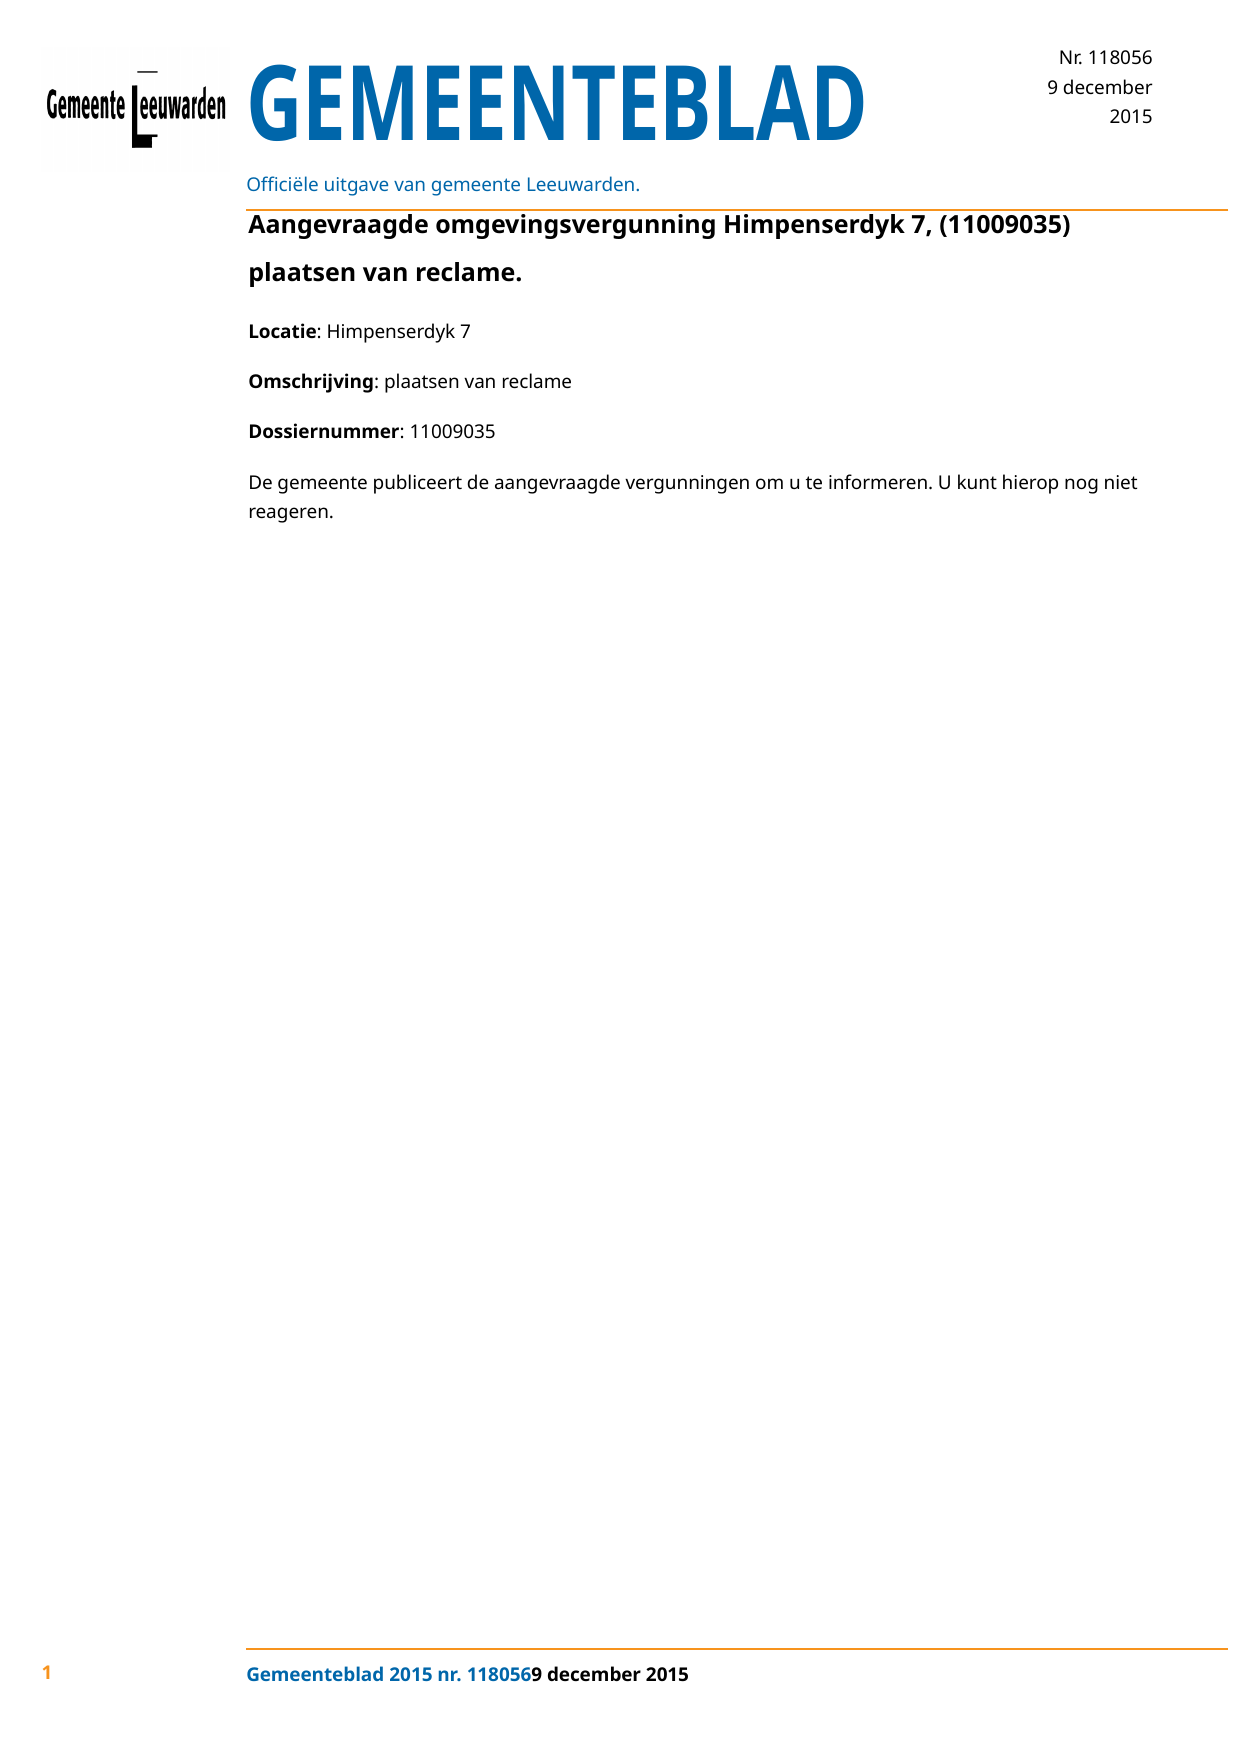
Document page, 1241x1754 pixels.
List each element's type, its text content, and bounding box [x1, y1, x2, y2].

text Omschrijving: plaatsen van reclame [248, 368, 1152, 394]
text Aangevraagde omgevingsvergunning Himpenserdyk 7, (11009035) plaatsen van reclame. [248, 211, 1152, 288]
text Locatie: Himpenserdyk 7 [248, 318, 1152, 344]
picture [41, 47, 231, 172]
text Dossiernummer: 11009035 [248, 419, 1152, 444]
text De gemeente publiceert de aangevraagde vergunningen om u te informeren. U kunt hierop nog niet reageren. [248, 469, 1152, 524]
